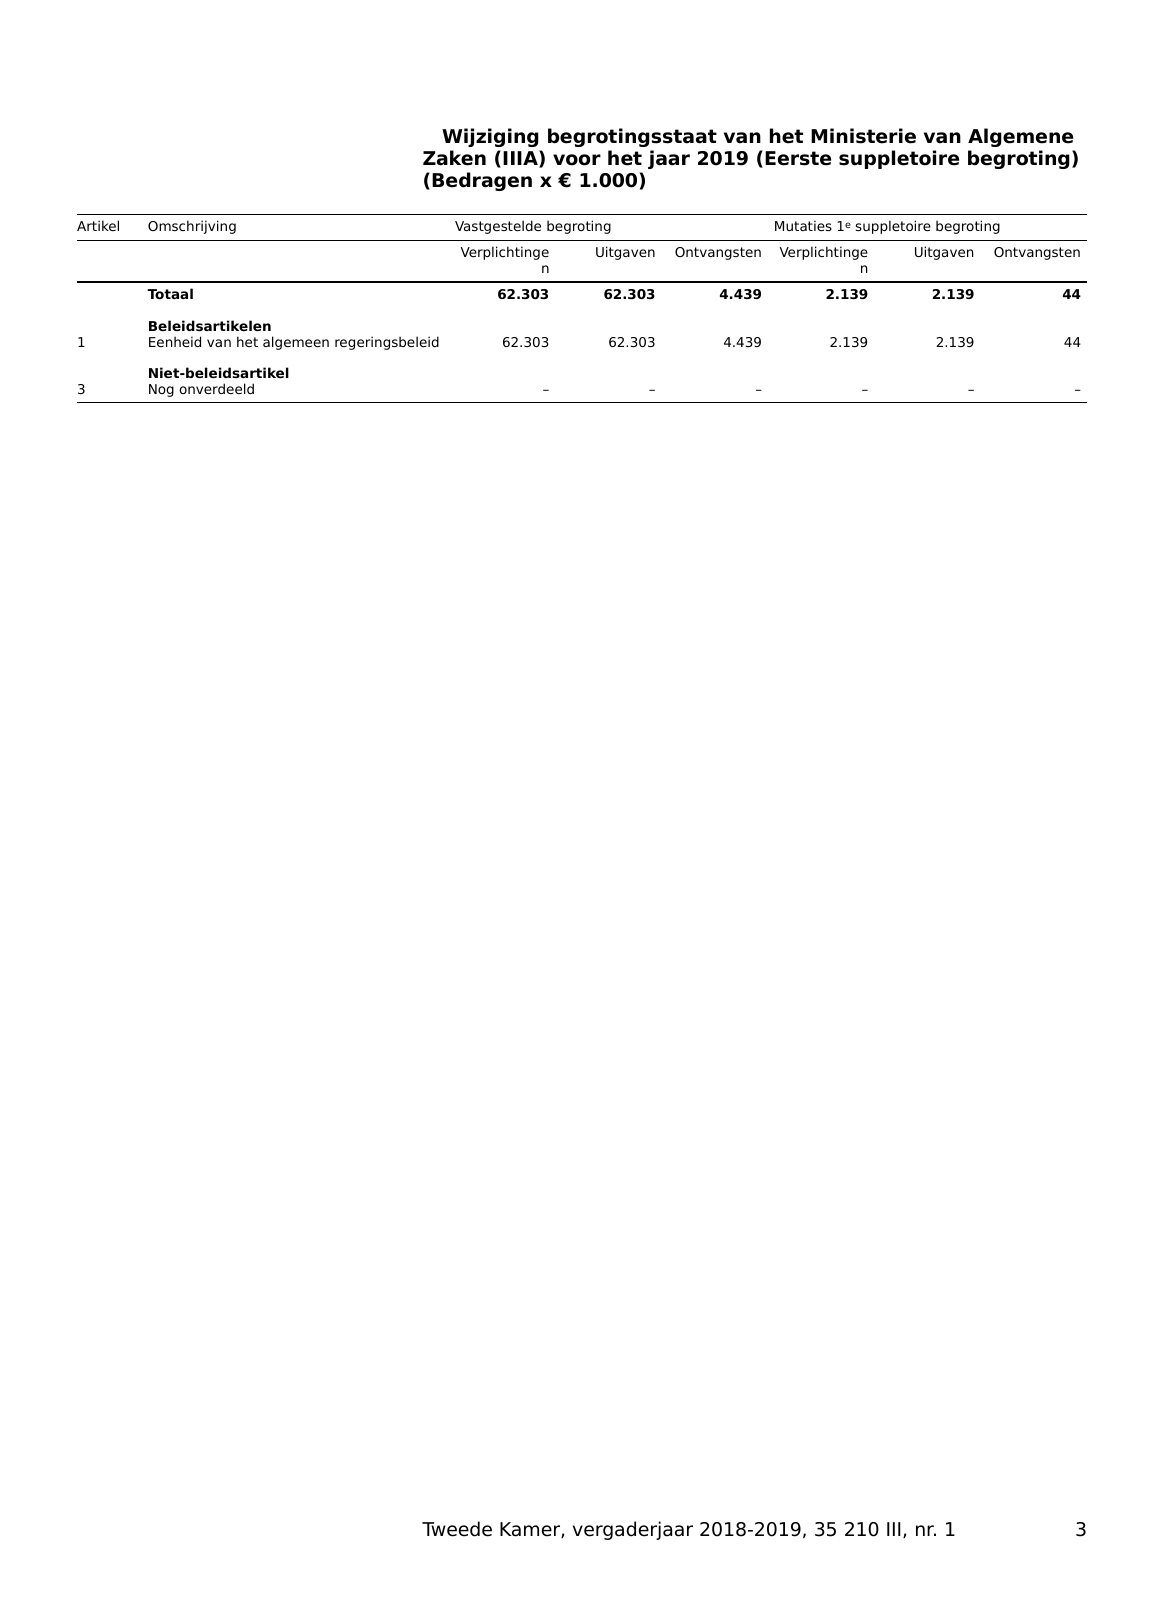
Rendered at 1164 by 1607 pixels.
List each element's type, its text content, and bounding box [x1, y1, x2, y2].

table_cell [874, 319, 980, 334]
table_cell Uitgaven [874, 241, 980, 281]
table_cell [661, 319, 768, 334]
table_cell [77, 350, 142, 366]
table_cell [980, 303, 1087, 319]
table_cell [768, 303, 874, 319]
table_cell Eenheid van het algemeen regeringsbeleid [142, 334, 449, 350]
table_cell 2.139 [874, 334, 980, 350]
table_cell [555, 319, 661, 334]
table_cell Verplichtingen [449, 241, 555, 281]
table_cell [142, 303, 449, 319]
table_cell 3 [77, 382, 142, 402]
table_cell 2.139 [768, 334, 874, 350]
table_header Mutaties 1e suppletoire begroting [768, 215, 1087, 239]
table_cell Niet-beleidsartikel [142, 366, 449, 382]
table_cell Ontvangsten [980, 241, 1087, 281]
table_cell 2.139 [768, 283, 874, 303]
table_cell 2.139 [874, 283, 980, 303]
table_cell 62.303 [555, 334, 661, 350]
table_cell [142, 350, 449, 366]
table_cell [449, 350, 555, 366]
table_cell 4.439 [661, 334, 768, 350]
table_cell [661, 303, 768, 319]
table_cell 1 [77, 334, 142, 350]
table_cell [768, 350, 874, 366]
table_cell [77, 241, 142, 281]
table_cell [449, 319, 555, 334]
table_cell [661, 350, 768, 366]
table_cell [874, 350, 980, 366]
table_cell Verplichtingen [768, 241, 874, 281]
table_cell 44 [980, 334, 1087, 350]
table_cell [874, 366, 980, 382]
table_cell [768, 366, 874, 382]
table_cell [77, 303, 142, 319]
table_cell – [768, 382, 874, 402]
table_cell Beleidsartikelen [142, 319, 449, 334]
table_cell [77, 366, 142, 382]
table_cell 62.303 [449, 283, 555, 303]
table_cell [555, 366, 661, 382]
table_cell Totaal [142, 283, 449, 303]
table_cell [449, 303, 555, 319]
table_cell [77, 283, 142, 303]
table_cell [77, 319, 142, 334]
table_cell [980, 319, 1087, 334]
table_cell – [661, 382, 768, 402]
table_header Vastgestelde begroting [449, 215, 768, 239]
table_cell [980, 366, 1087, 382]
table_cell 62.303 [555, 283, 661, 303]
table_cell Uitgaven [555, 241, 661, 281]
table_cell – [874, 382, 980, 402]
table_cell Ontvangsten [661, 241, 768, 281]
table_cell [142, 241, 449, 281]
table_cell [661, 366, 768, 382]
table_cell Nog onverdeeld [142, 382, 449, 402]
table_cell 4.439 [661, 283, 768, 303]
table_cell [874, 303, 980, 319]
table_cell [980, 350, 1087, 366]
table_cell 62.303 [449, 334, 555, 350]
table_cell [768, 319, 874, 334]
table_cell 44 [980, 283, 1087, 303]
table_cell – [980, 382, 1087, 402]
table_cell [555, 350, 661, 366]
table_cell [555, 303, 661, 319]
table_cell – [555, 382, 661, 402]
table_header Artikel [77, 215, 142, 239]
table_cell [449, 366, 555, 382]
table_cell – [449, 382, 555, 402]
table_header Omschrijving [142, 215, 449, 239]
text Wijziging begrotingsstaat van het Ministerie van Algemene Zaken (IIIA) voor het jaar 2019 (Eerste suppletoire begroting) (Bedragen x € 1.000) [422, 126, 1087, 192]
